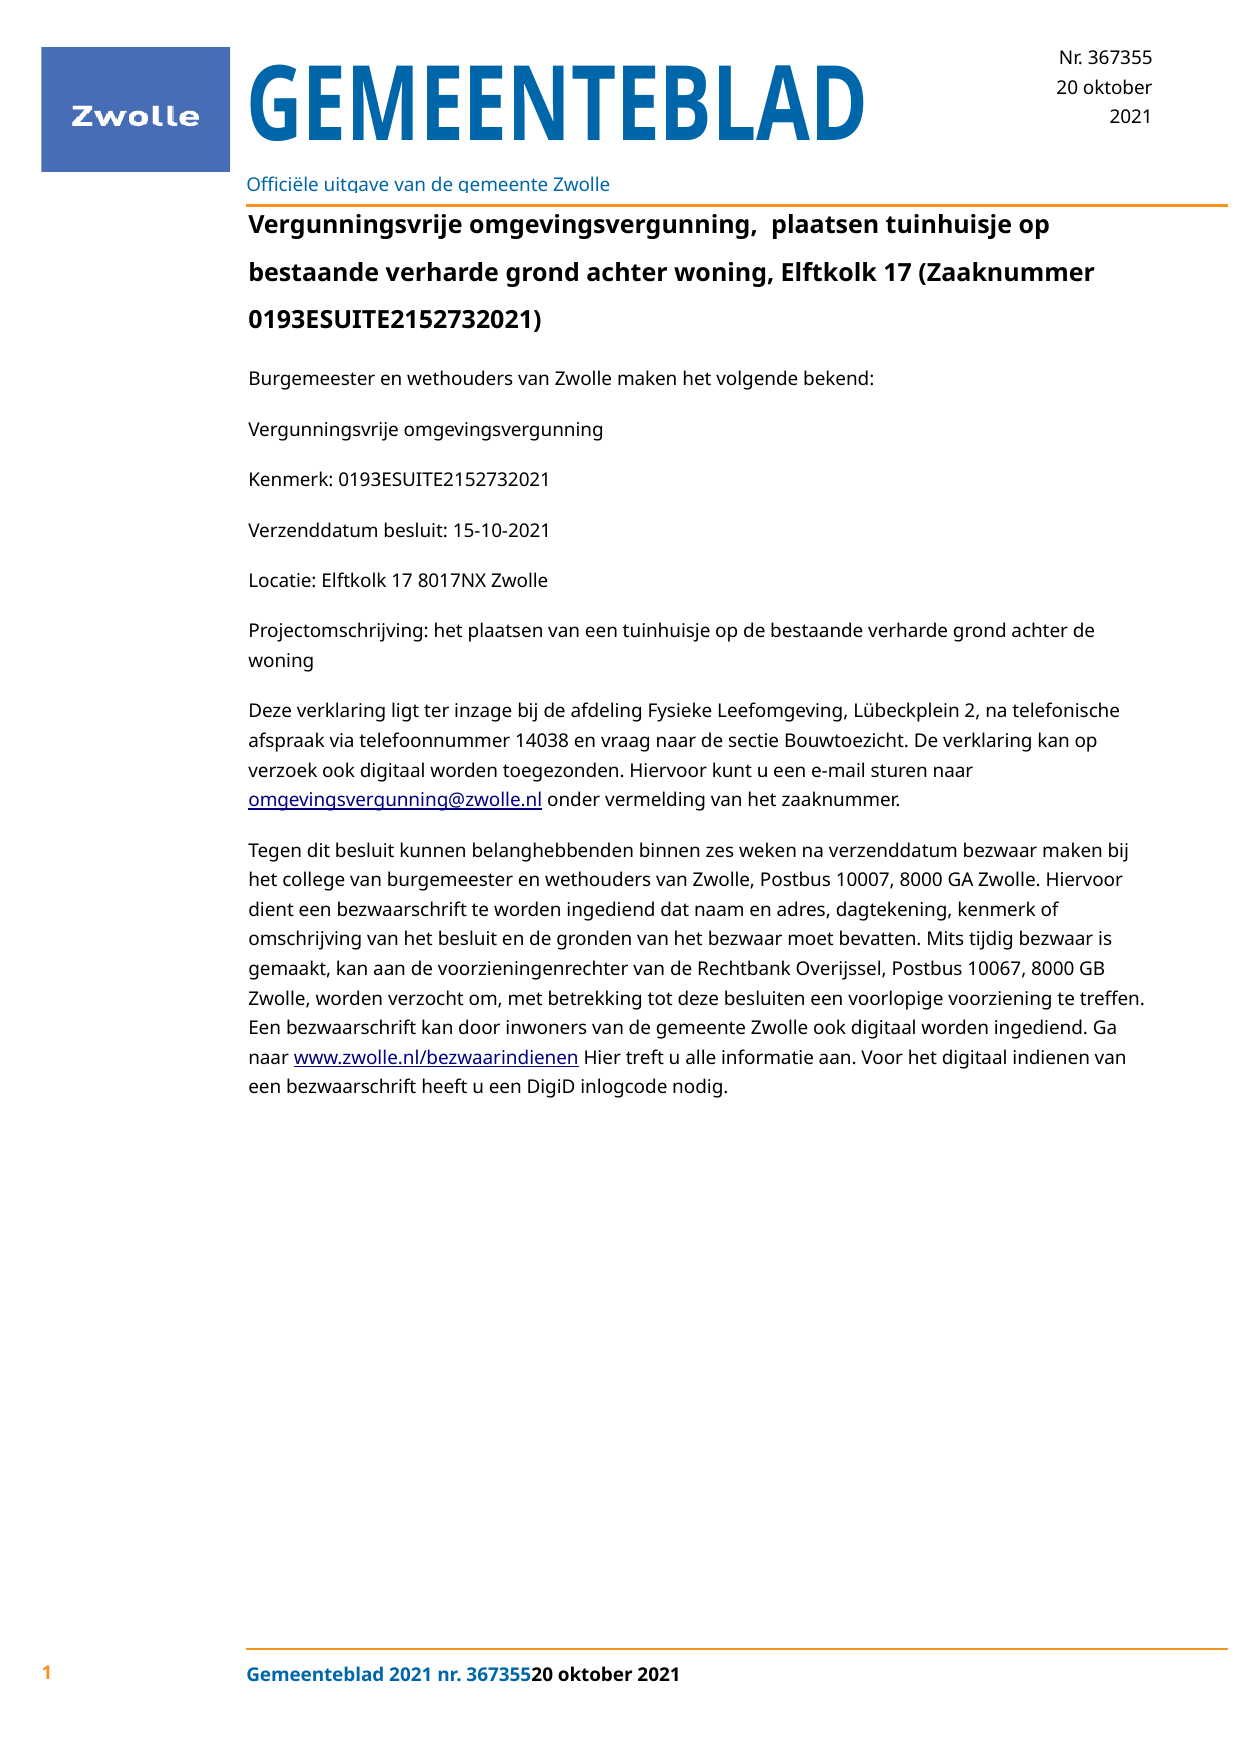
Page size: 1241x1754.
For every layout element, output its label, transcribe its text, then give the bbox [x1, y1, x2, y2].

text Vergunningsvrije omgevingsvergunning [248, 416, 1152, 442]
text Verzenddatum besluit: 15-10-2021 [248, 517, 1152, 542]
picture [41, 47, 231, 172]
text Projectomschrijving: het plaatsen van een tuinhuisje op de bestaande verharde grond achter de woning [248, 618, 1152, 673]
text Vergunningsvrije omgevingsvergunning, plaatsen tuinhuisje op bestaande verharde grond achter woning, Elftkolk 17 (Zaaknummer 0193ESUITE2152732021) [248, 207, 1152, 336]
text Locatie: Elftkolk 17 8017NX Zwolle [248, 567, 1152, 593]
text Deze verklaring ligt ter inzage bij de afdeling Fysieke Leefomgeving, Lübeckplein 2, na telefonische afspraak via telefoonnummer 14038 en vraag naar de sectie Bouwtoezicht. De verklaring kan op verzoek ook digitaal worden toegezonden. Hiervoor kunt u een e-mail sturen naar omgevingsvergunning@zwolle.nl onder vermelding van het zaaknummer. [248, 698, 1152, 812]
text Kenmerk: 0193ESUITE2152732021 [248, 466, 1152, 492]
text Tegen dit besluit kunnen belanghebbenden binnen zes weken na verzenddatum bezwaar maken bij het college van burgemeester en wethouders van Zwolle, Postbus 10007, 8000 GA Zwolle. Hiervoor dient een bezwaarschrift te worden ingediend dat naam en adres, dagtekening, kenmerk of omschrijving van het besluit en de gronden van het bezwaar moet bevatten. Mits tijdig bezwaar is gemaakt, kan aan de voorzieningenrechter van de Rechtbank Overijssel, Postbus 10067, 8000 GB Zwolle, worden verzocht om, met betrekking tot deze besluiten een voorlopige voorziening te treffen. Een bezwaarschrift kan door inwoners van de gemeente Zwolle ook digitaal worden ingediend. Ga naar www.zwolle.nl/bezwaarindienen Hier treft u alle informatie aan. Voor het digitaal indienen van een bezwaarschrift heeft u een DigiD inlogcode nodig. [248, 837, 1152, 1099]
text Burgemeester en wethouders van Zwolle maken het volgende bekend: [248, 366, 1152, 391]
